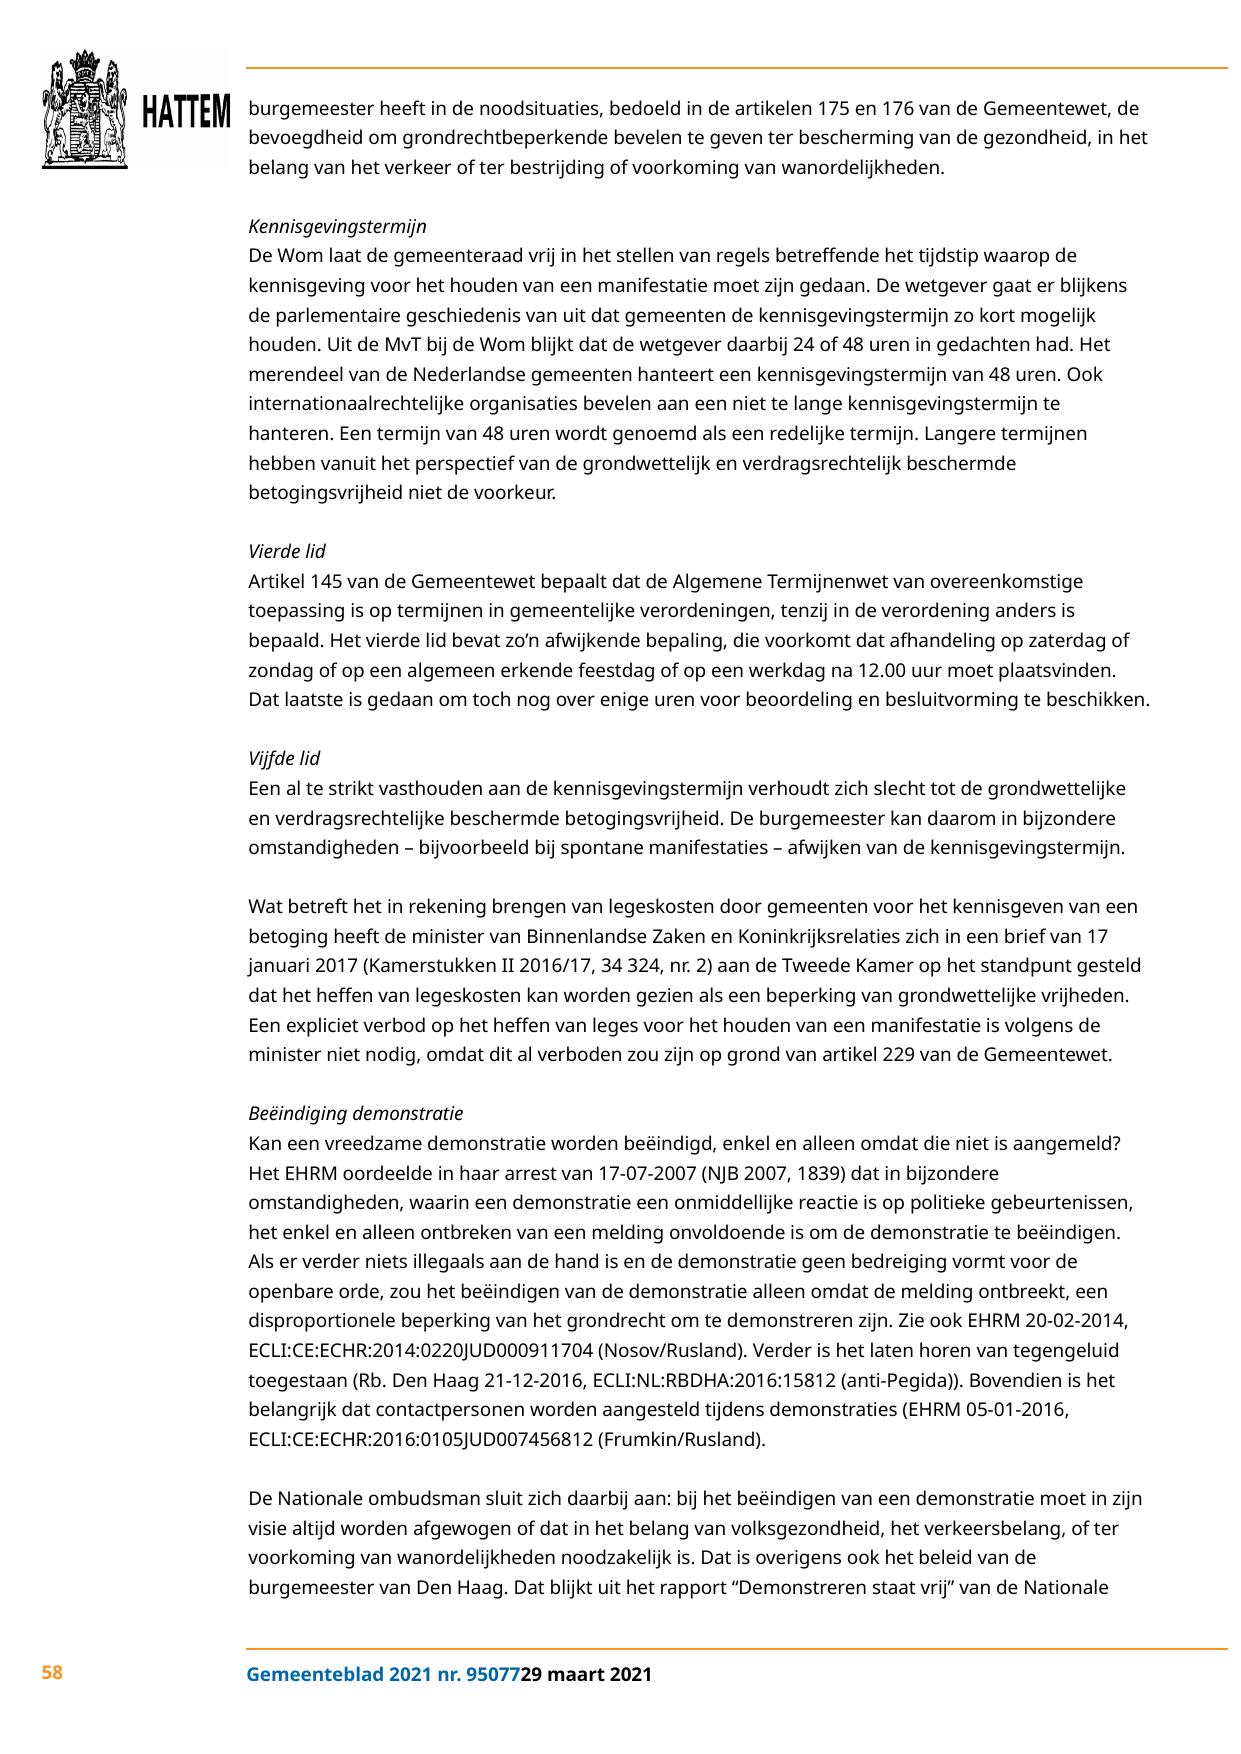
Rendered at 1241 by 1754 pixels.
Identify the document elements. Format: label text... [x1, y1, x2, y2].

text Kan een vreedzame demonstratie worden beëindigd, enkel en alleen omdat die niet is aangemeld? Het EHRM oordeelde in haar arrest van 17-07-2007 (NJB 2007, 1839) dat in bijzondere omstandigheden, waarin een demonstratie een onmiddellijke reactie is op politieke gebeurtenissen, het enkel en alleen ontbreken van een melding onvoldoende is om de demonstratie te beëindigen. Als er verder niets illegaals aan de hand is en de demonstratie geen bedreiging vormt voor de openbare orde, zou het beëindigen van de demonstratie alleen omdat de melding ontbreekt, een disproportionele beperking van het grondrecht om te demonstreren zijn. Zie ook EHRM 20-02-2014, ECLI:CE:ECHR:2014:0220JUD000911704 (Nosov/Rusland). Verder is het laten horen van tegengeluid toegestaan (Rb. Den Haag 21-12-2016, ECLI:NL:RBDHA:2016:15812 (anti-Pegida)). Bovendien is het belangrijk dat contactpersonen worden aangesteld tijdens demonstraties (EHRM 05-01-2016, ECLI:CE:ECHR:2016:0105JUD007456812 (Frumkin/Rusland). [248, 1130, 1152, 1452]
text Vierde lid [248, 538, 1152, 564]
text De Wom laat de gemeenteraad vrij in het stellen van regels betreffende het tijdstip waarop de kennisgeving voor het houden van een manifestatie moet zijn gedaan. De wetgever gaat er blijkens de parlementaire geschiedenis van uit dat gemeenten de kennisgevingstermijn zo kort mogelijk houden. Uit de MvT bij de Wom blijkt dat de wetgever daarbij 24 of 48 uren in gedachten had. Het merendeel van de Nederlandse gemeenten hanteert een kennisgevingstermijn van 48 uren. Ook internationaalrechtelijke organisaties bevelen aan een niet te lange kennisgevingstermijn te hanteren. Een termijn van 48 uren wordt genoemd als een redelijke termijn. Langere termijnen hebben vanuit het perspectief van de grondwettelijk en verdragsrechtelijk beschermde betogingsvrijheid niet de voorkeur. [248, 243, 1152, 505]
text Een al te strikt vasthouden aan de kennisgevingstermijn verhoudt zich slecht tot de grondwettelijke en verdragsrechtelijke beschermde betogingsvrijheid. De burgemeester kan daarom in bijzondere omstandigheden – bijvoorbeeld bij spontane manifestaties – afwijken van de kennisgevingstermijn. [248, 775, 1152, 860]
text Wat betreft het in rekening brengen van legeskosten door gemeenten voor het kennisgeven van een betoging heeft de minister van Binnenlandse Zaken en Koninkrijksrelaties zich in een brief van 17 januari 2017 (Kamerstukken II 2016/17, 34 324, nr. 2) aan de Tweede Kamer op het standpunt gesteld dat het heffen van legeskosten kan worden gezien als een beperking van grondwettelijke vrijheden. Een expliciet verbod op het heffen van leges voor het houden van een manifestatie is volgens de minister niet nodig, omdat dit al verboden zou zijn op grond van artikel 229 van de Gemeentewet. [248, 893, 1152, 1067]
text Vijfde lid [248, 746, 1152, 771]
text Beëindiging demonstratie [248, 1101, 1152, 1126]
text Kennisgevingstermijn [248, 213, 1152, 239]
picture [41, 47, 231, 172]
text burgemeester heeft in de noodsituaties, bedoeld in de artikelen 175 en 176 van de Gemeentewet, de bevoegdheid om grondrechtbeperkende bevelen te geven ter bescherming van de gezondheid, in het belang van het verkeer of ter bestrijding of voorkoming van wanordelijkheden. [248, 95, 1152, 180]
text De Nationale ombudsman sluit zich daarbij aan: bij het beëindigen van een demonstratie moet in zijn visie altijd worden afgewogen of dat in het belang van volksgezondheid, het verkeersbelang, of ter voorkoming van wanordelijkheden noodzakelijk is. Dat is overigens ook het beleid van de burgemeester van Den Haag. Dat blijkt uit het rapport “Demonstreren staat vrij” van de Nationale [248, 1485, 1152, 1600]
text Artikel 145 van de Gemeentewet bepaalt dat de Algemene Termijnenwet van overeenkomstige toepassing is op termijnen in gemeentelijke verordeningen, tenzij in de verordening anders is bepaald. Het vierde lid bevat zo’n afwijkende bepaling, die voorkomt dat afhandeling op zaterdag of zondag of op een algemeen erkende feestdag of op een werkdag na 12.00 uur moet plaatsvinden. Dat laatste is gedaan om toch nog over enige uren voor beoordeling en besluitvorming te beschikken. [248, 568, 1152, 712]
